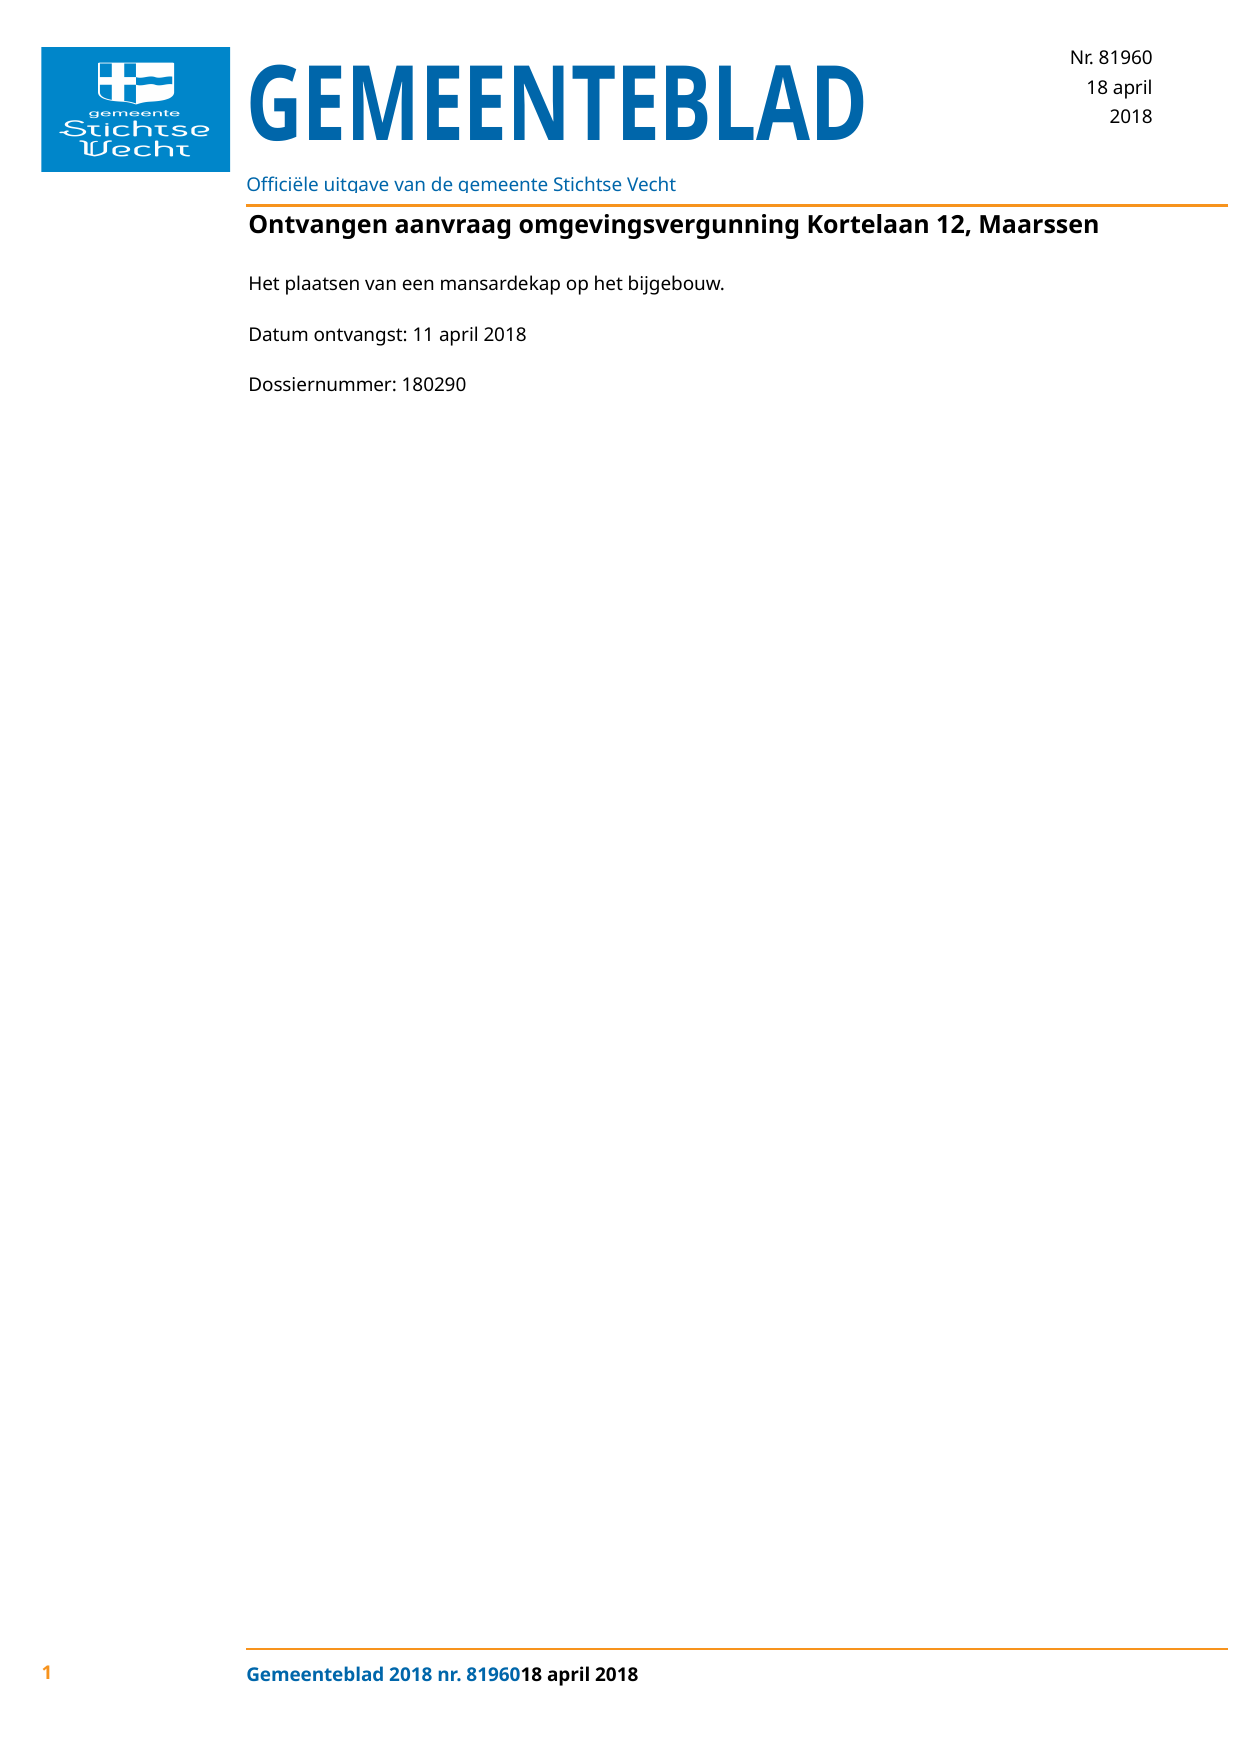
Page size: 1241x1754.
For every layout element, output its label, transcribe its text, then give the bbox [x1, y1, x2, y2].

text Ontvangen aanvraag omgevingsvergunning Kortelaan 12, Maarssen [248, 207, 1152, 241]
text Datum ontvangst: 11 april 2018 [248, 321, 1152, 346]
text Het plaatsen van een mansardekap op het bijgebouw. [248, 270, 1152, 296]
picture [137, 63, 174, 103]
text Dossiernummer: 180290 [248, 371, 1152, 397]
picture [99, 63, 135, 101]
